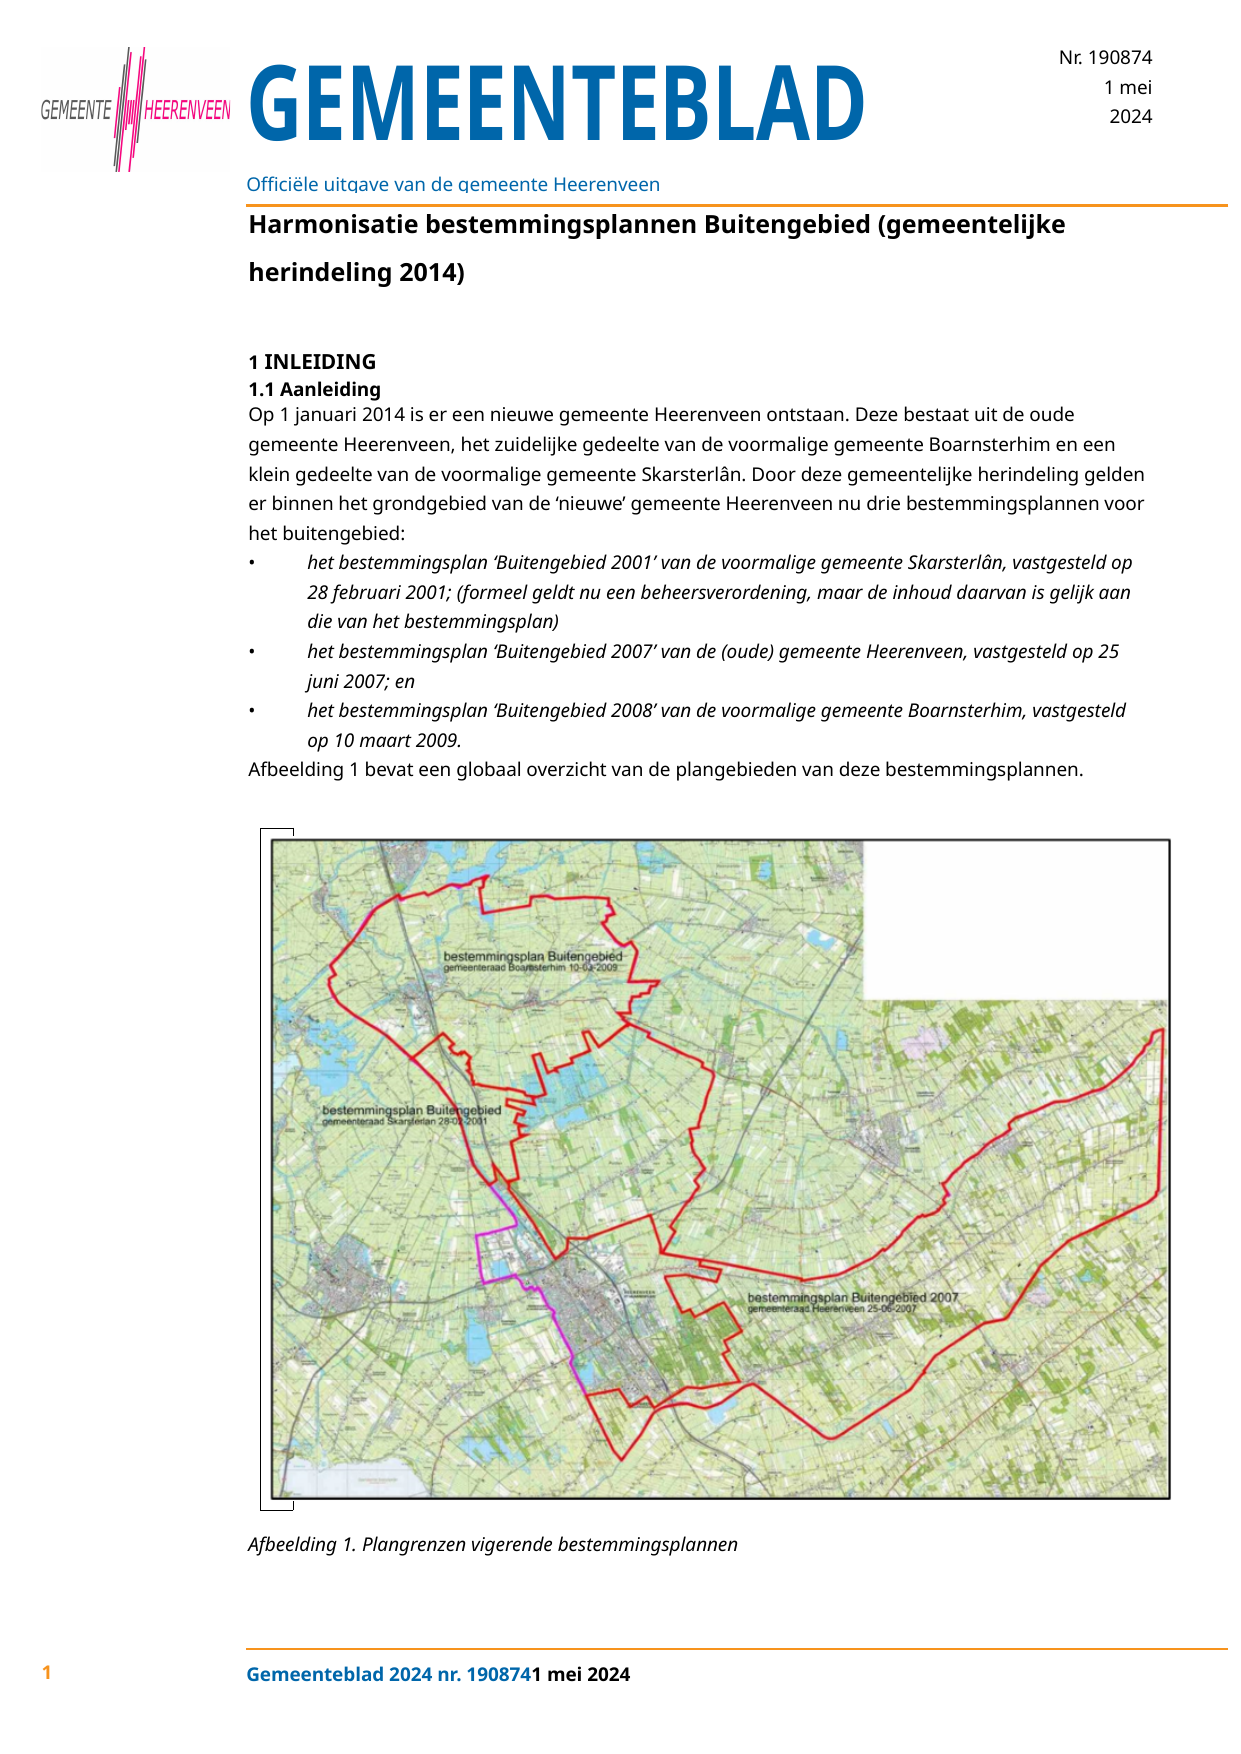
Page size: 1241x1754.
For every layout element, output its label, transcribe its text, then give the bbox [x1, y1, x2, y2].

list het bestemmingsplan ‘Buitengebied 2007’ van de (oude) gemeente Heerenveen, vastgesteld op 25 juni 2007; en [248, 638, 1152, 694]
text Op 1 januari 2014 is er een nieuwe gemeente Heerenveen ontstaan. Deze bestaat uit de oude gemeente Heerenveen, het zuidelijke gedeelte van de voormalige gemeente Boarnsterhim en een klein gedeelte van de voormalige gemeente Skarsterlân. Door deze gemeentelijke herindeling gelden er binnen het grondgebied van de ‘nieuwe’ gemeente Heerenveen nu drie bestemmingsplannen voor het buitengebied: [248, 402, 1152, 546]
list het bestemmingsplan ‘Buitengebied 2001’ van de voormalige gemeente Skarsterlân, vastgesteld op 28 februari 2001; (formeel geldt nu een beheersverordening, maar de inhoud daarvan is gelijk aan die van het bestemmingsplan) [248, 549, 1152, 634]
text 1 INLEIDING [248, 347, 1152, 376]
text Afbeelding 1. Plangrenzen vigerende bestemmingsplannen [248, 1531, 1152, 1557]
text 1.1 Aanleiding [248, 376, 1152, 402]
picture [268, 836, 1173, 1501]
picture [41, 47, 231, 172]
list het bestemmingsplan ‘Buitengebied 2008’ van de voormalige gemeente Boarnsterhim, vastgesteld op 10 maart 2009. [248, 697, 1152, 753]
text Harmonisatie bestemmingsplannen Buitengebied (gemeentelijke herindeling 2014) [248, 207, 1152, 288]
text Afbeelding 1 bevat een globaal overzicht van de plangebieden van deze bestemmingsplannen. [248, 757, 1152, 782]
